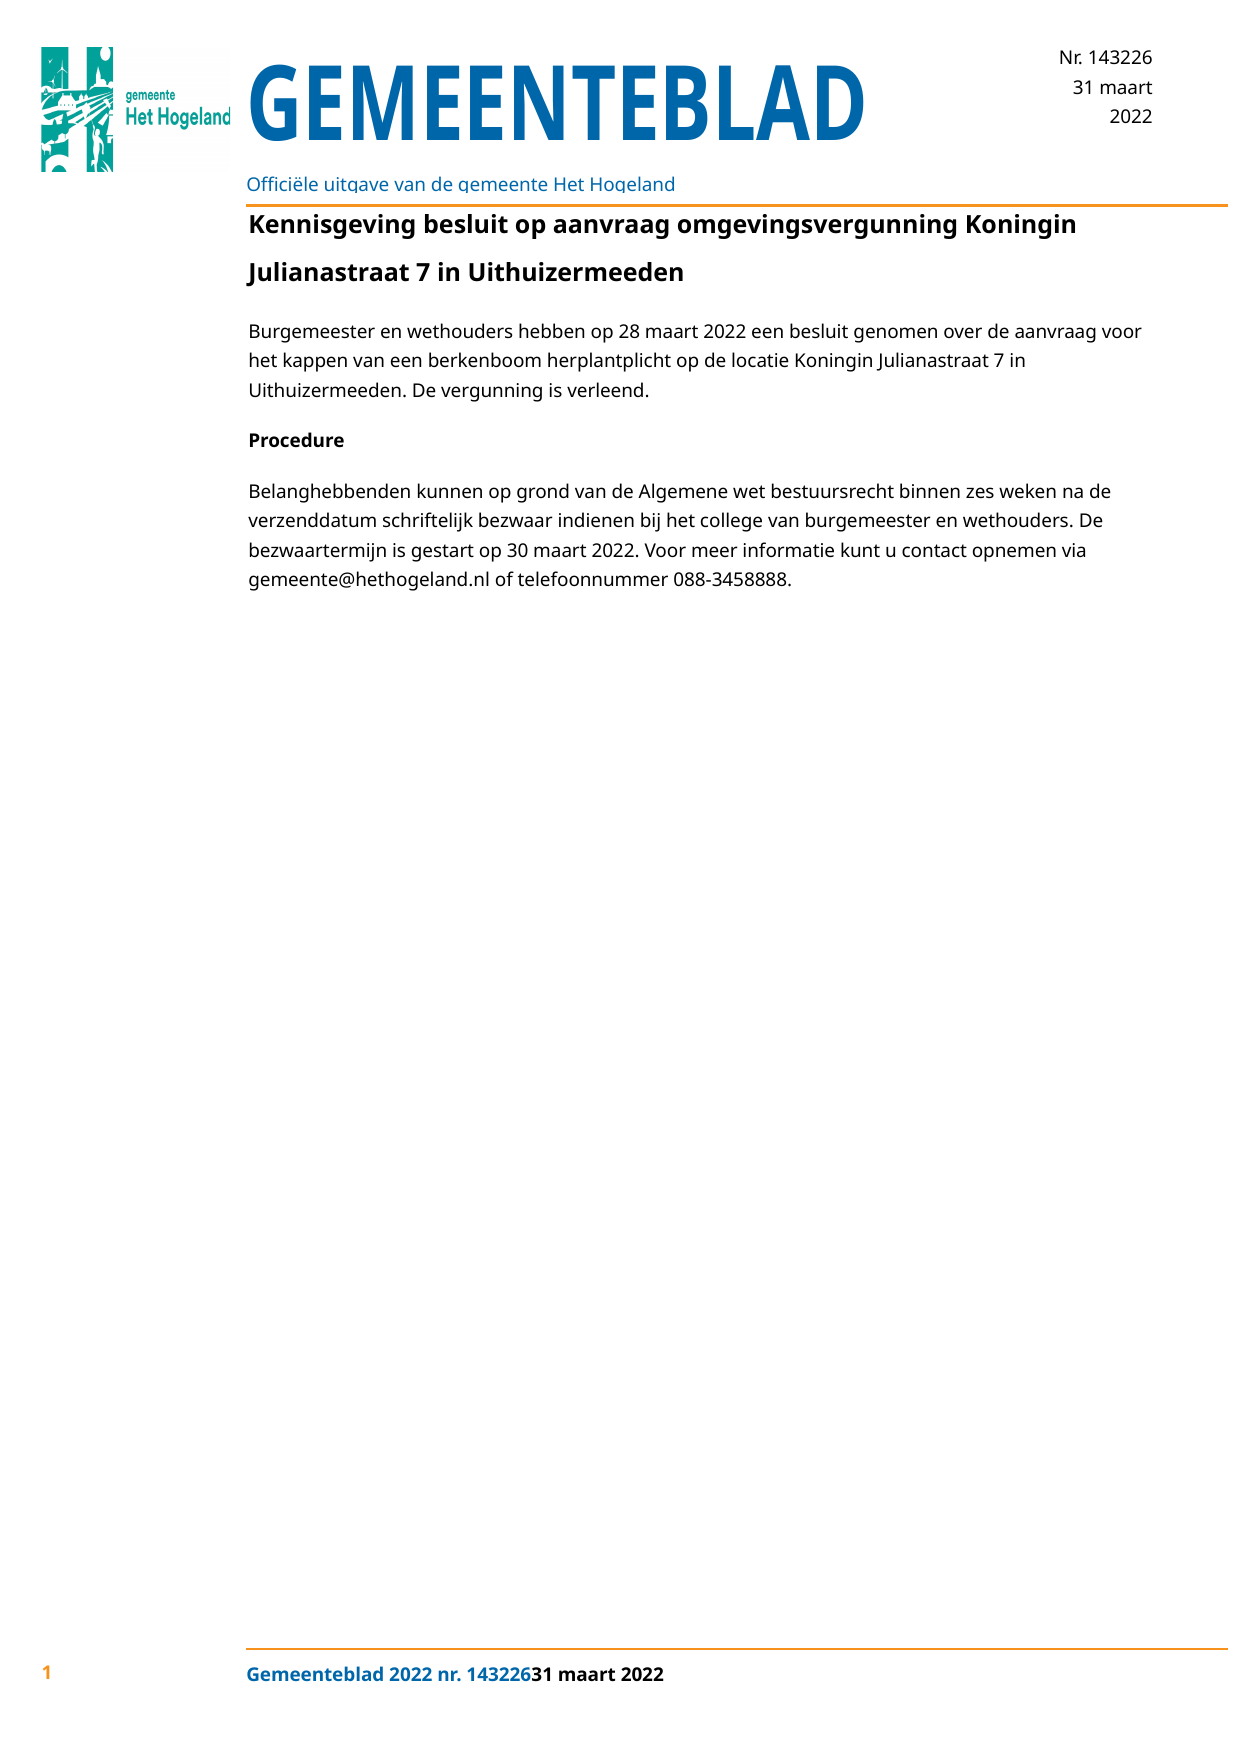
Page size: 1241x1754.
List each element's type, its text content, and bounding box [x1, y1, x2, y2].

picture [41, 47, 231, 172]
text Burgemeester en wethouders hebben op 28 maart 2022 een besluit genomen over de aanvraag voor het kappen van een berkenboom herplantplicht op de locatie Koningin Julianastraat 7 in Uithuizermeeden. De vergunning is verleend. [248, 318, 1152, 403]
text Kennisgeving besluit op aanvraag omgevingsvergunning Koningin Julianastraat 7 in Uithuizermeeden [248, 207, 1152, 288]
text Belanghebbenden kunnen op grond van de Algemene wet bestuursrecht binnen zes weken na de verzenddatum schriftelijk bezwaar indienen bij het college van burgemeester en wethouders. De bezwaartermijn is gestart op 30 maart 2022. Voor meer informatie kunt u contact opnemen via gemeente@hethogeland.nl of telefoonnummer 088-3458888. [248, 478, 1152, 592]
text Procedure [248, 427, 1152, 453]
